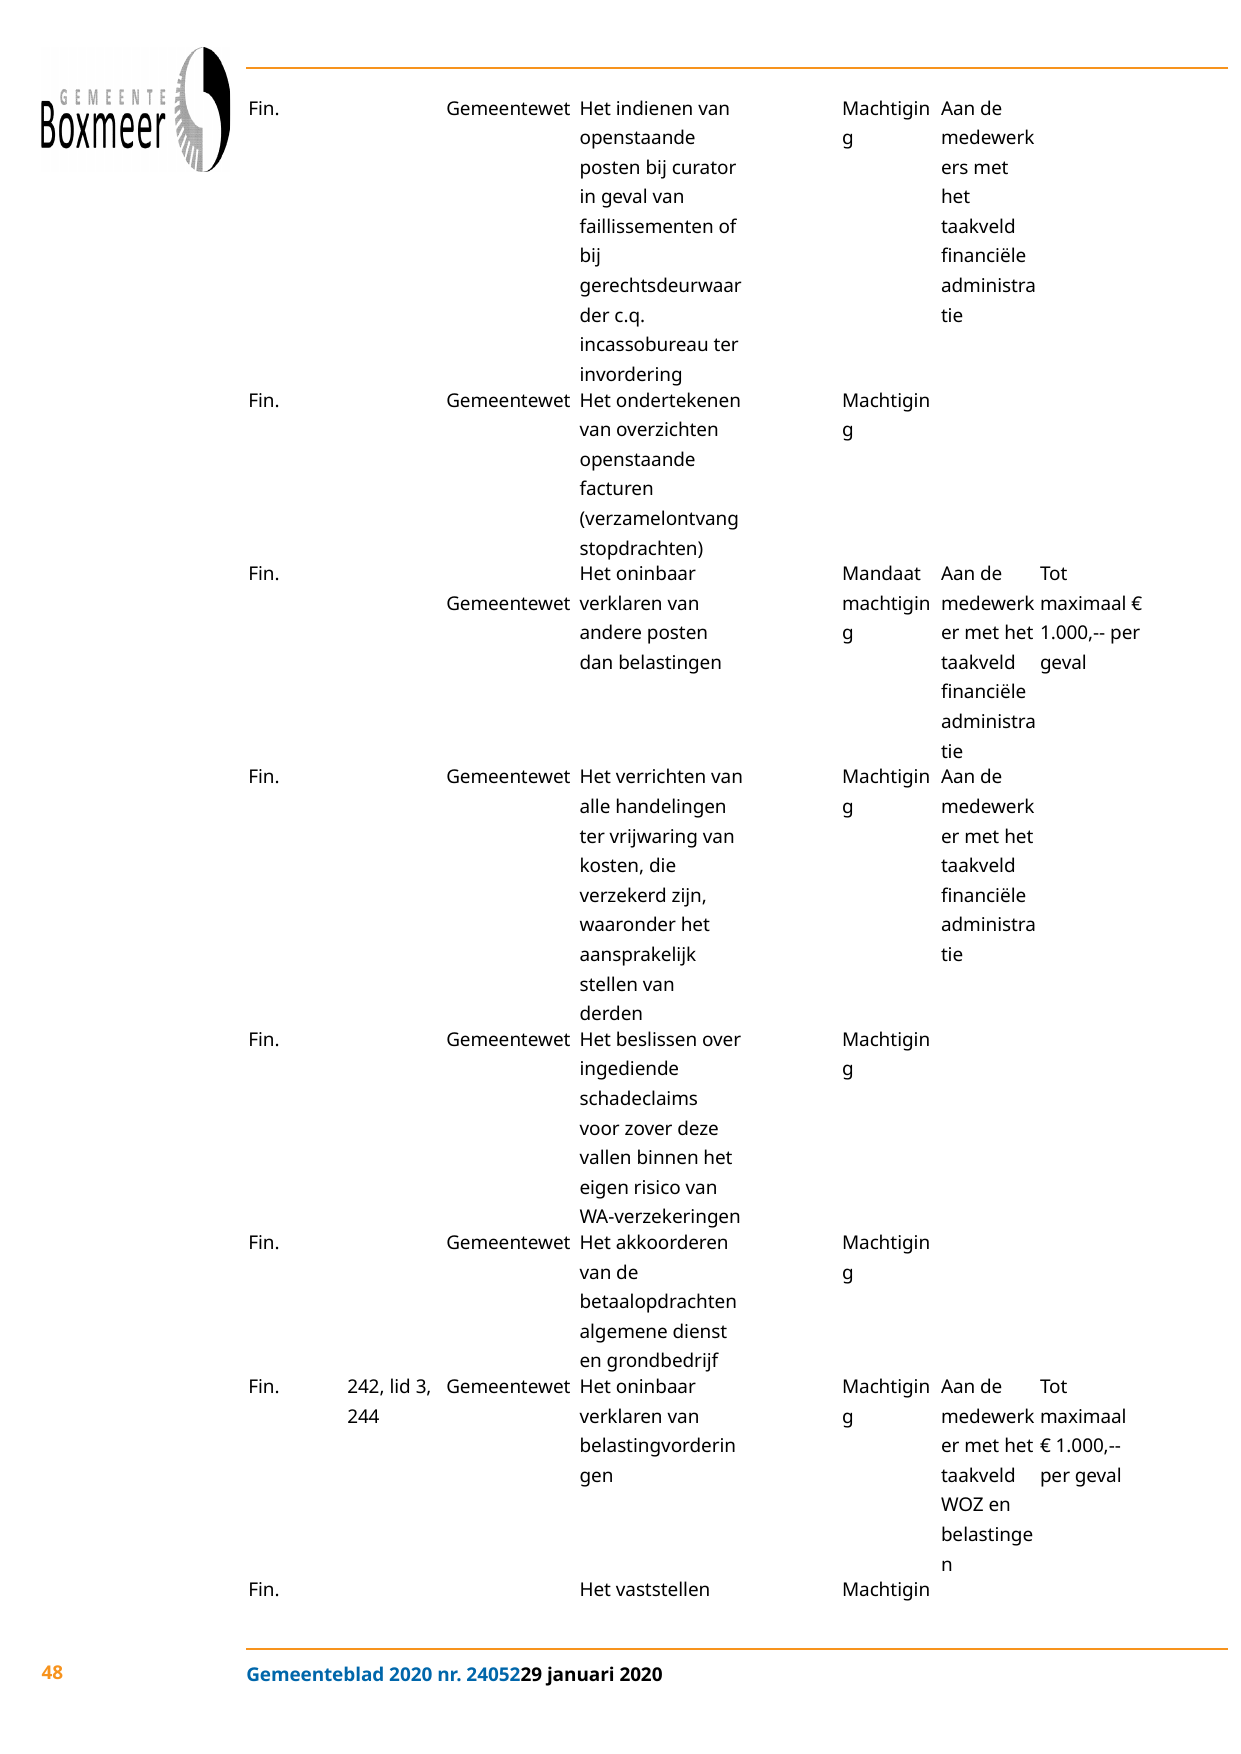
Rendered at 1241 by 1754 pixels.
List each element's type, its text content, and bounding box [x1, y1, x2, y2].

table_cell Fin. [248, 95, 347, 387]
table_cell Het oninbaar verklaren van belastingvorderingen [579, 1373, 743, 1577]
table_cell Het akkoorderen van de betaalopdrachten algemene dienst en grondbedrijf [579, 1229, 743, 1373]
table_cell [941, 1577, 1040, 1602]
table_cell [347, 1229, 446, 1373]
picture [41, 47, 231, 172]
table_cell Fin. [248, 1373, 347, 1577]
table_cell Machtiging [842, 1229, 941, 1373]
table_cell [347, 95, 446, 387]
table_cell Gemeentewet [446, 1373, 579, 1577]
table_cell Fin. [248, 1577, 347, 1602]
table_cell [446, 1577, 579, 1602]
table_cell Mandaat machtiging [842, 560, 941, 764]
table_cell [743, 764, 842, 1026]
table_cell Fin. [248, 1026, 347, 1229]
table_cell [941, 1026, 1040, 1229]
table_cell Fin. [248, 560, 347, 764]
table_cell Machtigin [842, 1577, 941, 1602]
table_cell Het oninbaar verklaren van andere posten dan belastingen [579, 560, 743, 764]
table_cell Gemeentewet [446, 560, 579, 764]
table_cell Het indienen van openstaande posten bij curator in geval van faillissementen of bij gerechtsdeurwaarder c.q. incassobureau ter invordering [579, 95, 743, 387]
table_cell Machtiging [842, 1026, 941, 1229]
table_cell [743, 560, 842, 764]
table_cell [347, 387, 446, 560]
table_cell [1040, 764, 1152, 1026]
table_cell Het vaststellen [579, 1577, 743, 1602]
table_cell [1040, 1229, 1152, 1373]
table_cell Aan de medewerker met het taakveld WOZ en belastingen [941, 1373, 1040, 1577]
table_cell [743, 387, 842, 560]
table_cell Gemeentewet [446, 95, 579, 387]
table_cell [743, 1026, 842, 1229]
table_cell Het ondertekenen van overzichten openstaande facturen (verzamelontvangstopdrachten) [579, 387, 743, 560]
table_cell Fin. [248, 1229, 347, 1373]
table_cell Gemeentewet [446, 1026, 579, 1229]
table_cell [1040, 95, 1152, 387]
table_cell Machtiging [842, 764, 941, 1026]
table_cell Machtiging [842, 95, 941, 387]
table_cell [1040, 387, 1152, 560]
table_cell Het verrichten van alle handelingen ter vrijwaring van kosten, die verzekerd zijn, waaronder het aansprakelijk stellen van derden [579, 764, 743, 1026]
table_cell [941, 1229, 1040, 1373]
table_cell [347, 1026, 446, 1229]
table_cell [1040, 1026, 1152, 1229]
table_cell [743, 1577, 842, 1602]
table_cell Gemeentewet [446, 387, 579, 560]
table_cell [347, 764, 446, 1026]
table_cell Het beslissen over ingediende schadeclaims voor zover deze vallen binnen het eigen risico van WA-verzekeringen [579, 1026, 743, 1229]
table_cell [743, 1373, 842, 1577]
table_cell [743, 95, 842, 387]
table_cell [743, 1229, 842, 1373]
table_cell [347, 560, 446, 764]
table_cell Aan de medewerkers met het taakveld financiële administratie [941, 95, 1040, 387]
table_cell Machtiging [842, 1373, 941, 1577]
table_cell Fin. [248, 387, 347, 560]
table_cell [347, 1577, 446, 1602]
table_cell Gemeentewet [446, 1229, 579, 1373]
table_cell Machtiging [842, 387, 941, 560]
table_cell Aan de medewerker met het taakveld financiële administratie [941, 764, 1040, 1026]
table_cell Tot maximaal € 1.000,-- per geval [1040, 560, 1152, 764]
table_cell Gemeentewet [446, 764, 579, 1026]
table_cell Tot maximaal € 1.000,-- per geval [1040, 1373, 1152, 1577]
table_cell Fin. [248, 764, 347, 1026]
table_cell [1040, 1577, 1152, 1602]
table_cell Aan de medewerker met het taakveld financiële administratie [941, 560, 1040, 764]
table_cell [941, 387, 1040, 560]
table_cell 242, lid 3, 244 [347, 1373, 446, 1577]
